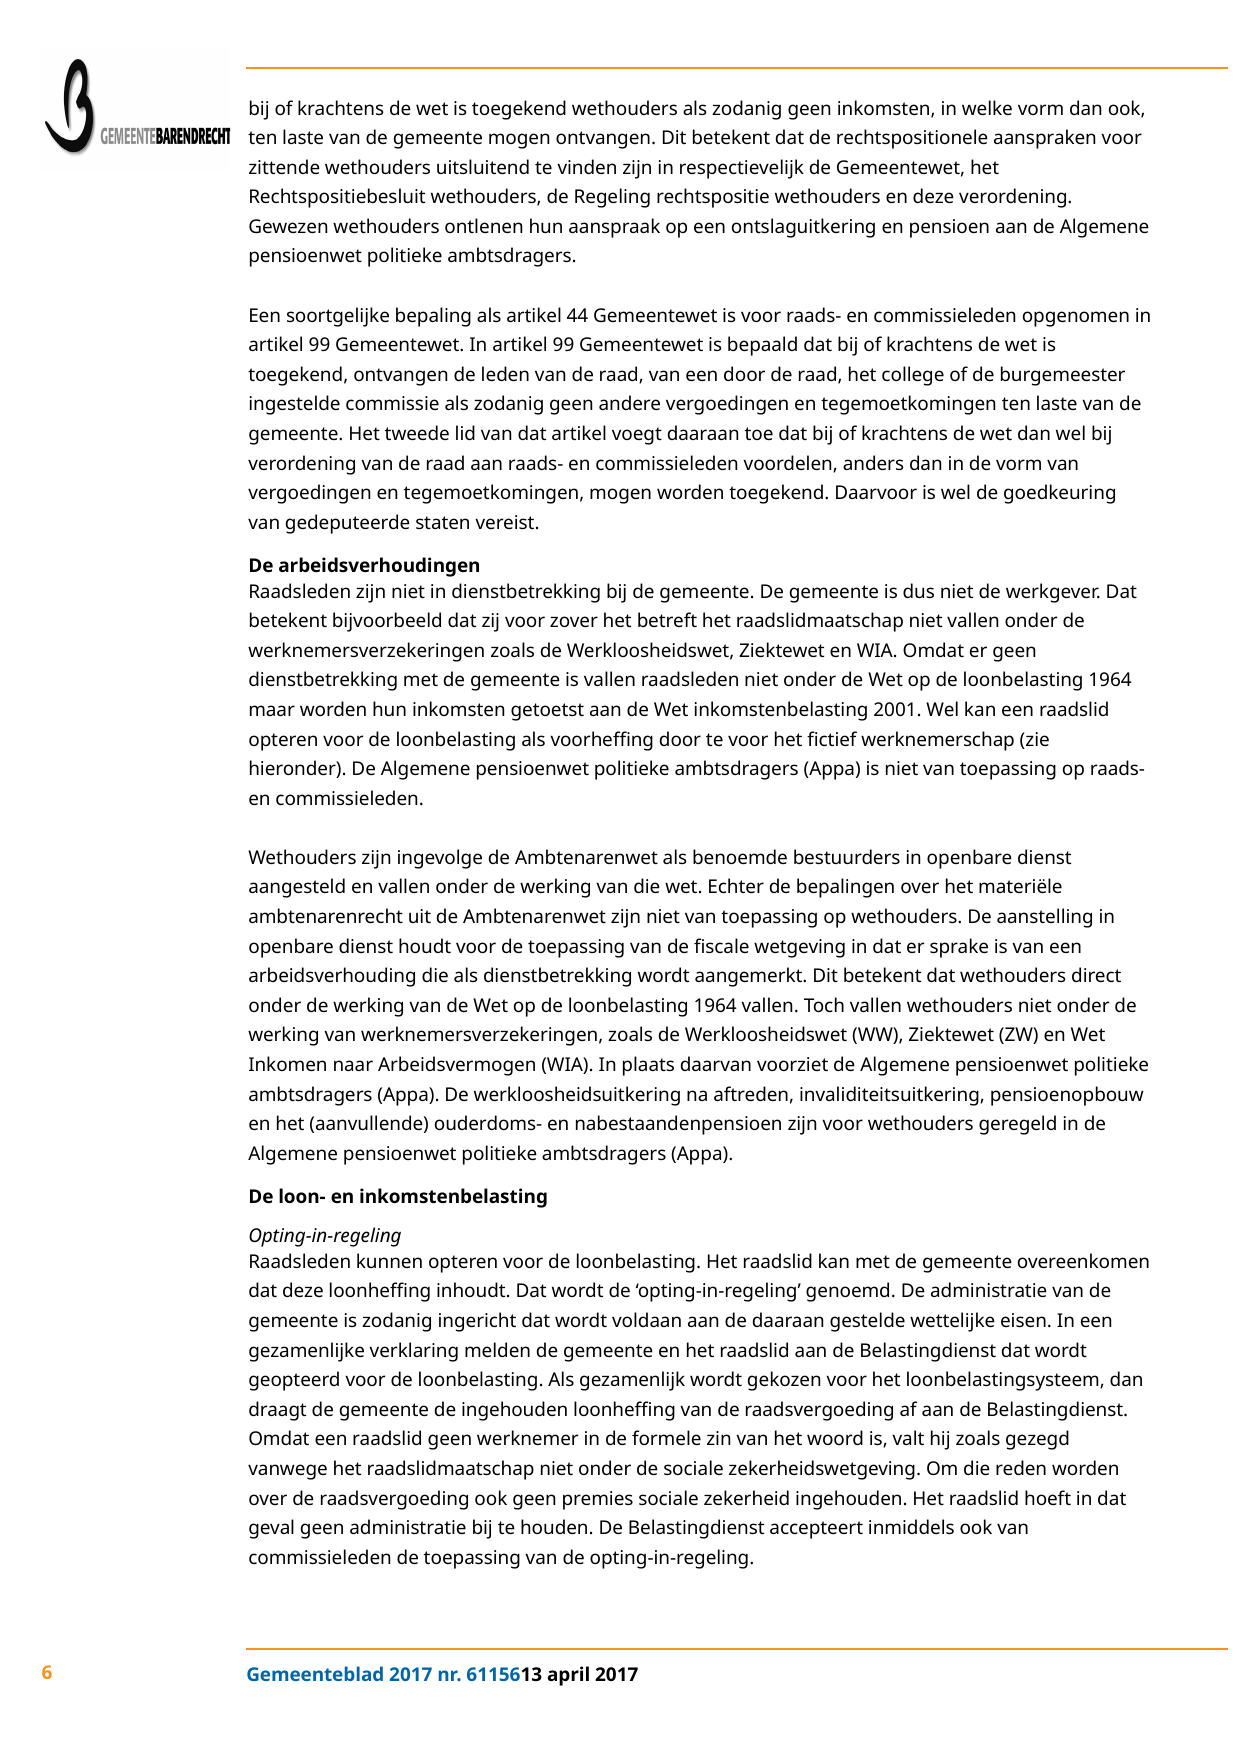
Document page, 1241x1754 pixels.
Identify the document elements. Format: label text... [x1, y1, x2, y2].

text De arbeidsverhoudingen [248, 552, 1152, 578]
text bij of krachtens de wet is toegekend wethouders als zodanig geen inkomsten, in welke vorm dan ook, ten laste van de gemeente mogen ontvangen. Dit betekent dat de rechtspositionele aanspraken voor zittende wethouders uitsluitend te vinden zijn in respectievelijk de Gemeentewet, het Rechtspositiebesluit wethouders, de Regeling rechtspositie wethouders en deze verordening. Gewezen wethouders ontlenen hun aanspraak op een ontslaguitkering en pensioen aan de Algemene pensioenwet politieke ambtsdragers. [248, 95, 1152, 268]
text Raadsleden zijn niet in dienstbetrekking bij de gemeente. De gemeente is dus niet de werkgever. Dat betekent bijvoorbeeld dat zij voor zover het betreft het raadslidmaatschap niet vallen onder de werknemersverzekeringen zoals de Werkloosheidswet, Ziektewet en WIA. Omdat er geen dienstbetrekking met de gemeente is vallen raadsleden niet onder de Wet op de loonbelasting 1964 maar worden hun inkomsten getoetst aan de Wet inkomstenbelasting 2001. Wel kan een raadslid opteren voor de loonbelasting als voorheffing door te voor het fictief werknemerschap (zie hieronder). De Algemene pensioenwet politieke ambtsdragers (Appa) is niet van toepassing op raads- en commissieleden. [248, 578, 1152, 811]
text Raadsleden kunnen opteren voor de loonbelasting. Het raadslid kan met de gemeente overeenkomen dat deze loonheffing inhoudt. Dat wordt de ‘opting-in-regeling’ genoemd. De administratie van de gemeente is zodanig ingericht dat wordt voldaan aan de daaraan gestelde wettelijke eisen. In een gezamenlijke verklaring melden de gemeente en het raadslid aan de Belastingdienst dat wordt geopteerd voor de loonbelasting. Als gezamenlijk wordt gekozen voor het loonbelastingsysteem, dan draagt de gemeente de ingehouden loonheffing van de raadsvergoeding af aan de Belastingdienst. Omdat een raadslid geen werknemer in de formele zin van het woord is, valt hij zoals gezegd vanwege het raadslidmaatschap niet onder de sociale zekerheidswetgeving. Om die reden worden over de raadsvergoeding ook geen premies sociale zekerheid ingehouden. Het raadslid hoeft in dat geval geen administratie bij te houden. De Belastingdienst accepteert inmiddels ook van commissieleden de toepassing van de opting-in-regeling. [248, 1248, 1152, 1569]
text De loon- en inkomstenbelasting [248, 1183, 1152, 1209]
picture [41, 47, 231, 172]
text Een soortgelijke bepaling als artikel 44 Gemeentewet is voor raads- en commissieleden opgenomen in artikel 99 Gemeentewet. In artikel 99 Gemeentewet is bepaald dat bij of krachtens de wet is toegekend, ontvangen de leden van de raad, van een door de raad, het college of de burgemeester ingestelde commissie als zodanig geen andere vergoedingen en tegemoetkomingen ten laste van de gemeente. Het tweede lid van dat artikel voegt daaraan toe dat bij of krachtens de wet dan wel bij verordening van de raad aan raads- en commissieleden voordelen, anders dan in de vorm van vergoedingen en tegemoetkomingen, mogen worden toegekend. Daarvoor is wel de goedkeuring van gedeputeerde staten vereist. [248, 302, 1152, 535]
text Opting-in-regeling [248, 1222, 1152, 1248]
text Wethouders zijn ingevolge de Ambtenarenwet als benoemde bestuurders in openbare dienst aangesteld en vallen onder de werking van die wet. Echter de bepalingen over het materiële ambtenarenrecht uit de Ambtenarenwet zijn niet van toepassing op wethouders. De aanstelling in openbare dienst houdt voor de toepassing van de fiscale wetgeving in dat er sprake is van een arbeidsverhouding die als dienstbetrekking wordt aangemerkt. Dit betekent dat wethouders direct onder de werking van de Wet op de loonbelasting 1964 vallen. Toch vallen wethouders niet onder de werking van werknemersverzekeringen, zoals de Werkloosheidswet (WW), Ziektewet (ZW) en Wet Inkomen naar Arbeidsvermogen (WIA). In plaats daarvan voorziet de Algemene pensioenwet politieke ambtsdragers (Appa). De werkloosheidsuitkering na aftreden, invaliditeitsuitkering, pensioenopbouw en het (aanvullende) ouderdoms- en nabestaandenpensioen zijn voor wethouders geregeld in de Algemene pensioenwet politieke ambtsdragers (Appa). [248, 844, 1152, 1166]
